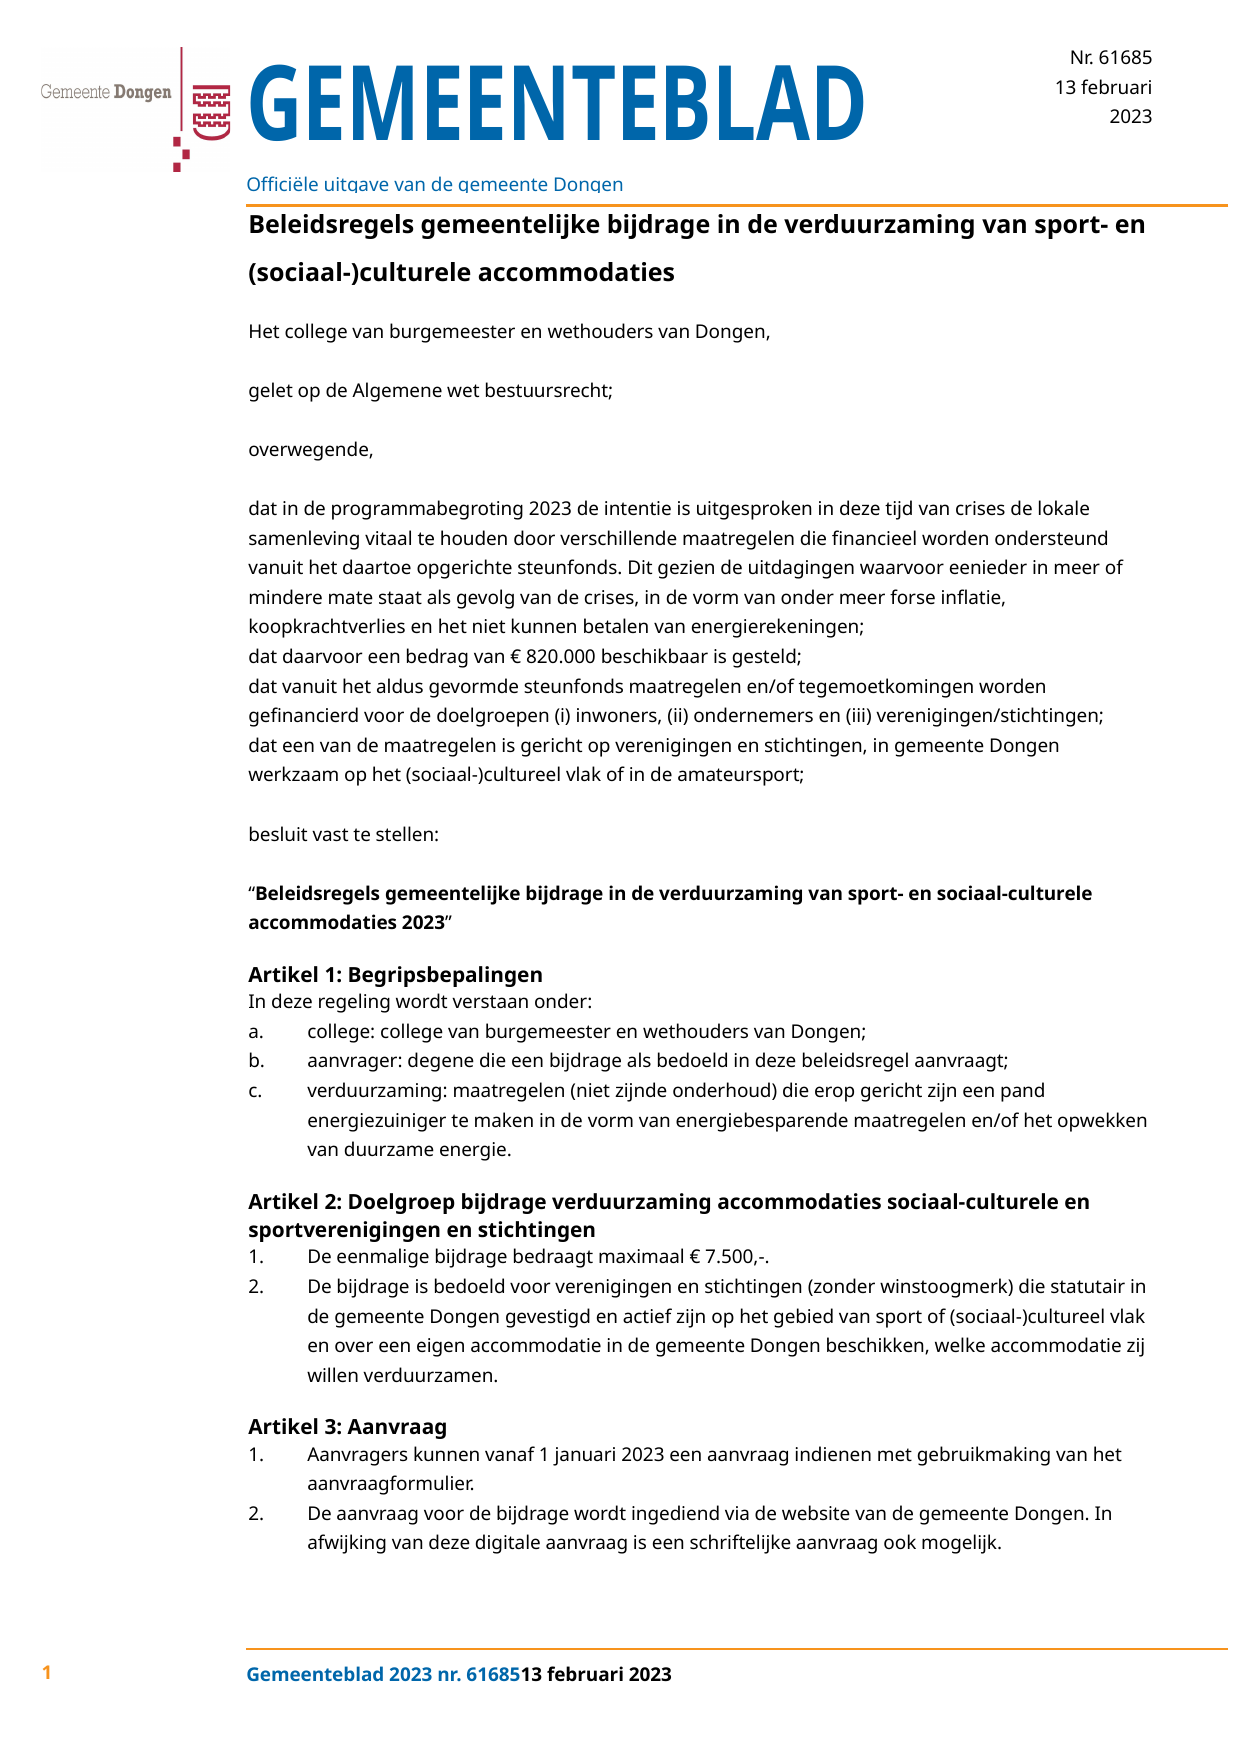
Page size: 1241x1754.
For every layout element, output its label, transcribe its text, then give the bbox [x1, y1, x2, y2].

list Aanvragers kunnen vanaf 1 januari 2023 een aanvraag indienen met gebruikmaking van het aanvraagformulier. [248, 1441, 1152, 1496]
text dat een van de maatregelen is gericht op verenigingen en stichtingen, in gemeente Dongen werkzaam op het (sociaal-)cultureel vlak of in de amateursport; [248, 732, 1152, 787]
text dat daarvoor een bedrag van € 820.000 beschikbaar is gesteld; [248, 643, 1152, 669]
text In deze regeling wordt verstaan onder: [248, 988, 1152, 1014]
picture [41, 47, 231, 172]
text Artikel 3: Aanvraag [248, 1412, 1152, 1441]
text Artikel 1: Begripsbepalingen [248, 960, 1152, 988]
text Beleidsregels gemeentelijke bijdrage in de verduurzaming van sport- en (sociaal-)culturele accommodaties [248, 207, 1152, 288]
list De bijdrage is bedoeld voor verenigingen en stichtingen (zonder winstoogmerk) die statutair in de gemeente Dongen gevestigd en actief zijn op het gebied van sport of (sociaal-)cultureel vlak en over een eigen accommodatie in de gemeente Dongen beschikken, welke accommodatie zij willen verduurzamen. [248, 1273, 1152, 1388]
list college: college van burgemeester en wethouders van Dongen; [248, 1018, 1152, 1044]
text besluit vast te stellen: [248, 821, 1152, 847]
text dat vanuit het aldus gevormde steunfonds maatregelen en/of tegemoetkomingen worden gefinancierd voor de doelgroepen (i) inwoners, (ii) ondernemers en (iii) verenigingen/stichtingen; [248, 673, 1152, 728]
list De aanvraag voor de bijdrage wordt ingediend via de website van de gemeente Dongen. In afwijking van deze digitale aanvraag is een schriftelijke aanvraag ook mogelijk. [248, 1500, 1152, 1555]
text dat in de programmabegroting 2023 de intentie is uitgesproken in deze tijd van crises de lokale samenleving vitaal te houden door verschillende maatregelen die financieel worden ondersteund vanuit het daartoe opgerichte steunfonds. Dit gezien de uitdagingen waarvoor eenieder in meer of mindere mate staat als gevolg van de crises, in de vorm van onder meer forse inflatie, koopkrachtverlies en het niet kunnen betalen van energierekeningen; [248, 495, 1152, 639]
text Artikel 2: Doelgroep bijdrage verduurzaming accommodaties sociaal-culturele en sportverenigingen en stichtingen [248, 1187, 1152, 1244]
text gelet op de Algemene wet bestuursrecht; [248, 377, 1152, 403]
list verduurzaming: maatregelen (niet zijnde onderhoud) die erop gericht zijn een pand energiezuiniger te maken in de vorm van energiebesparende maatregelen en/of het opwekken van duurzame energie. [248, 1077, 1152, 1162]
list De eenmalige bijdrage bedraagt maximaal € 7.500,-. [248, 1244, 1152, 1269]
text “Beleidsregels gemeentelijke bijdrage in de verduurzaming van sport- en sociaal-culturele accommodaties 2023” [248, 880, 1152, 935]
text Het college van burgemeester en wethouders van Dongen, [248, 318, 1152, 344]
list aanvrager: degene die een bijdrage als bedoeld in deze beleidsregel aanvraagt; [248, 1048, 1152, 1073]
text overwegende, [248, 436, 1152, 462]
